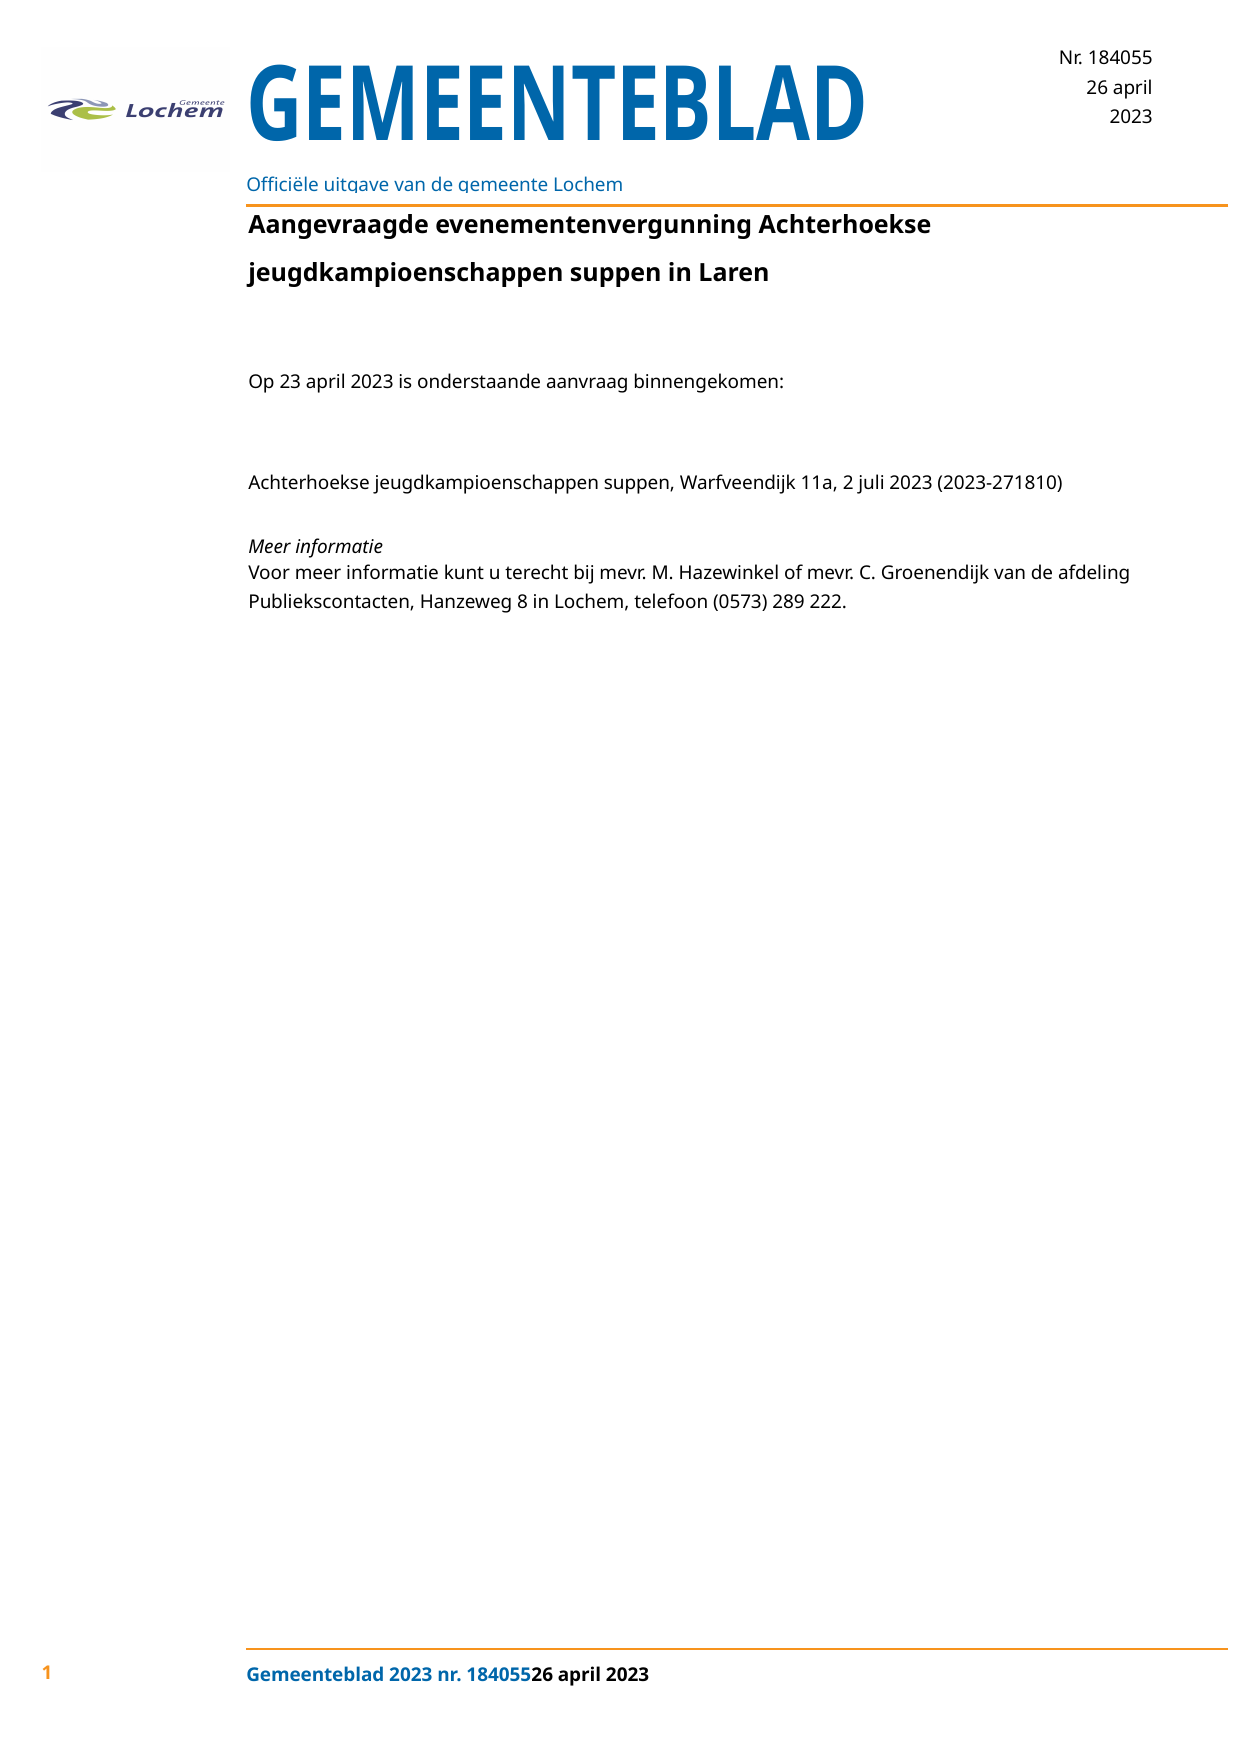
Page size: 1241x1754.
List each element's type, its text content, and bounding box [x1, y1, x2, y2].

text Voor meer informatie kunt u terecht bij mevr. M. Hazewinkel of mevr. C. Groenendijk van de afdeling Publiekscontacten, Hanzeweg 8 in Lochem, telefoon (0573) 289 222. [248, 559, 1152, 614]
text Achterhoekse jeugdkampioenschappen suppen, Warfveendijk 11a, 2 juli 2023 (2023-271810) [248, 469, 1152, 495]
picture [41, 47, 231, 172]
text Aangevraagde evenementenvergunning Achterhoekse jeugdkampioenschappen suppen in Laren [248, 207, 1152, 288]
text Meer informatie [248, 533, 1152, 559]
text Op 23 april 2023 is onderstaande aanvraag binnengekomen: [248, 368, 1152, 394]
